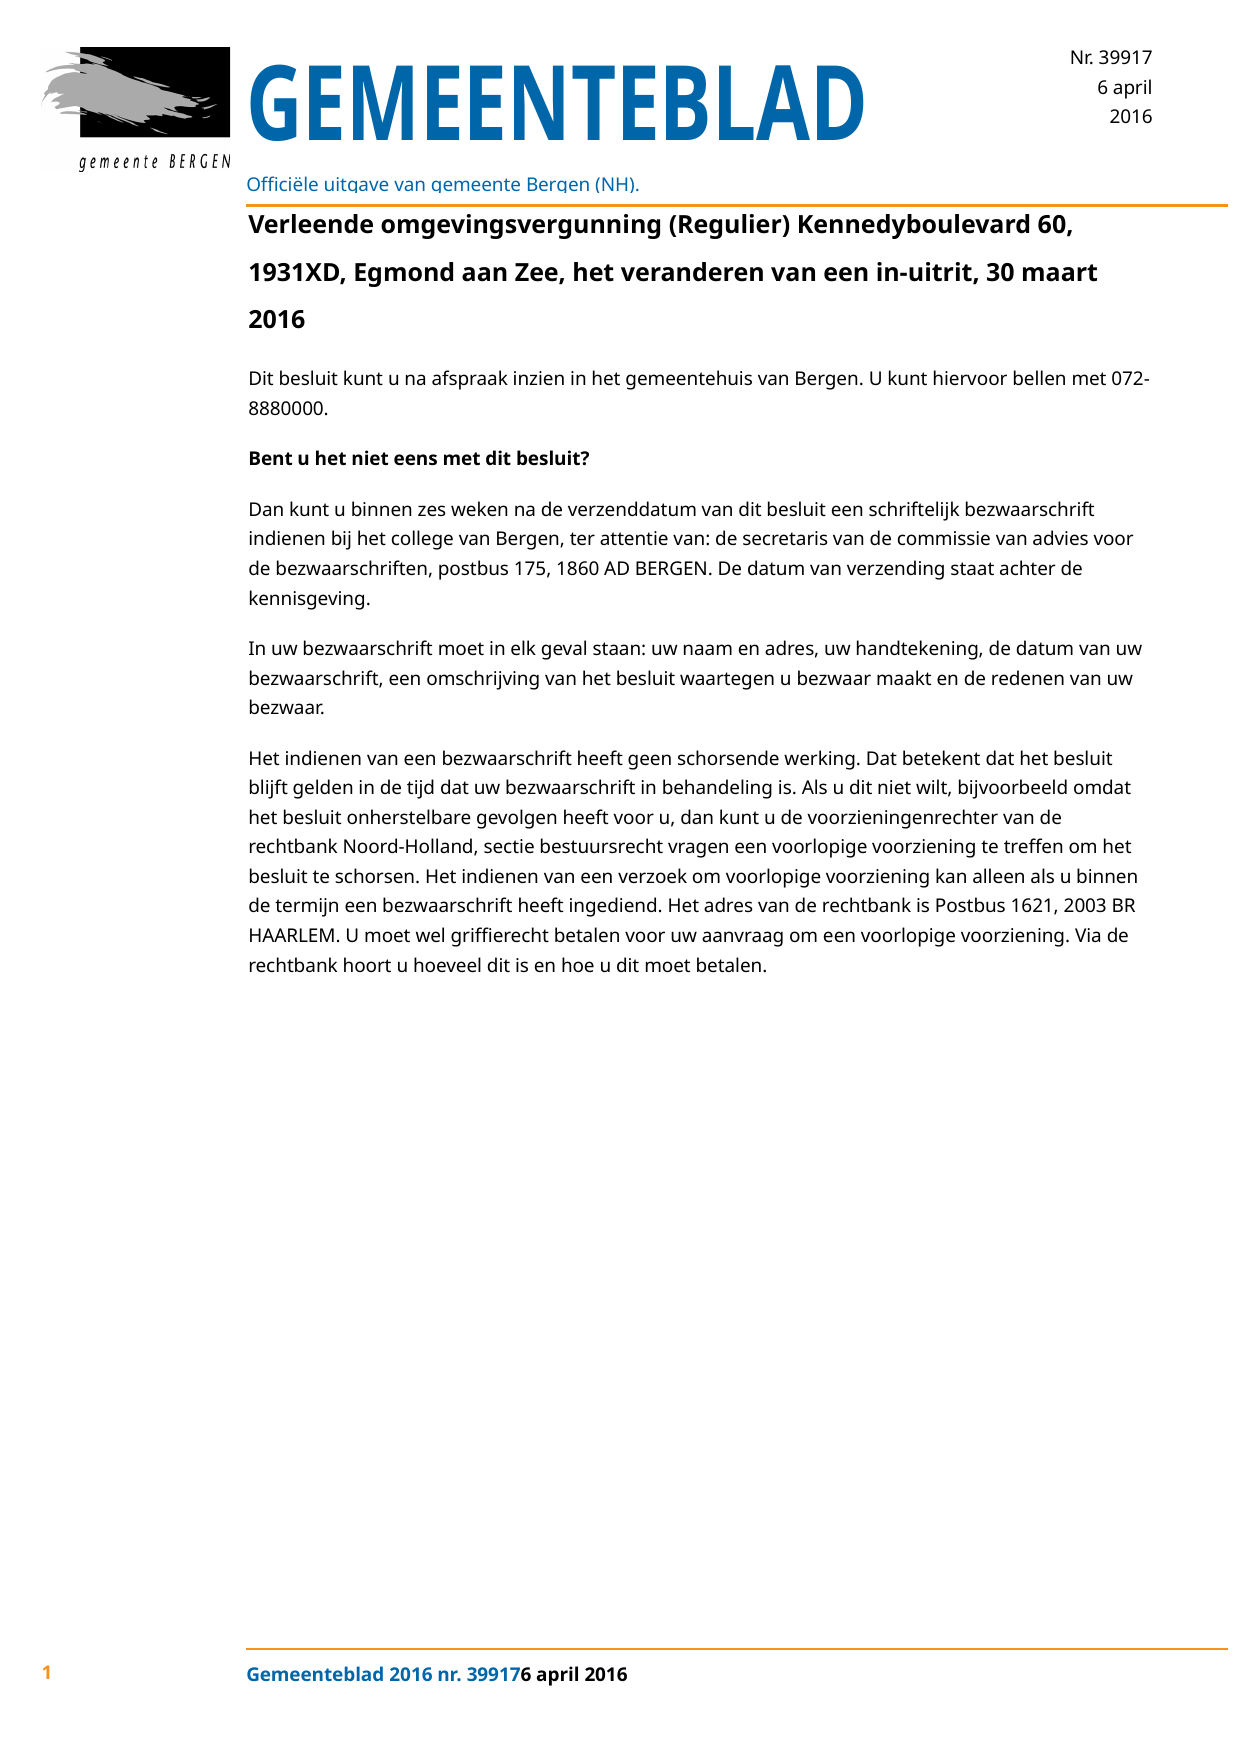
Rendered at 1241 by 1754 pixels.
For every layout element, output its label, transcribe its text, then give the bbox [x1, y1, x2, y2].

text Dit besluit kunt u na afspraak inzien in het gemeentehuis van Bergen. U kunt hiervoor bellen met 072-8880000. [248, 366, 1152, 421]
text Bent u het niet eens met dit besluit? [248, 446, 1152, 471]
picture [41, 47, 231, 172]
text Verleende omgevingsvergunning (Regulier) Kennedyboulevard 60, 1931XD, Egmond aan Zee, het veranderen van een in-uitrit, 30 maart 2016 [248, 207, 1152, 336]
text Het indienen van een bezwaarschrift heeft geen schorsende werking. Dat betekent dat het besluit blijft gelden in de tijd dat uw bezwaarschrift in behandeling is. Als u dit niet wilt, bijvoorbeeld omdat het besluit onherstelbare gevolgen heeft voor u, dan kunt u de voorzieningenrechter van de rechtbank Noord-Holland, sectie bestuursrecht vragen een voorlopige voorziening te treffen om het besluit te schorsen. Het indienen van een verzoek om voorlopige voorziening kan alleen als u binnen de termijn een bezwaarschrift heeft ingediend. Het adres van de rechtbank is Postbus 1621, 2003 BR HAARLEM. U moet wel griffierecht betalen voor uw aanvraag om een voorlopige voorziening. Via de rechtbank hoort u hoeveel dit is en hoe u dit moet betalen. [248, 745, 1152, 977]
text Dan kunt u binnen zes weken na de verzenddatum van dit besluit een schriftelijk bezwaarschrift indienen bij het college van Bergen, ter attentie van: de secretaris van de commissie van advies voor de bezwaarschriften, postbus 175, 1860 AD BERGEN. De datum van verzending staat achter de kennisgeving. [248, 496, 1152, 610]
text In uw bezwaarschrift moet in elk geval staan: uw naam en adres, uw handtekening, de datum van uw bezwaarschrift, een omschrijving van het besluit waartegen u bezwaar maakt en de redenen van uw bezwaar. [248, 635, 1152, 720]
